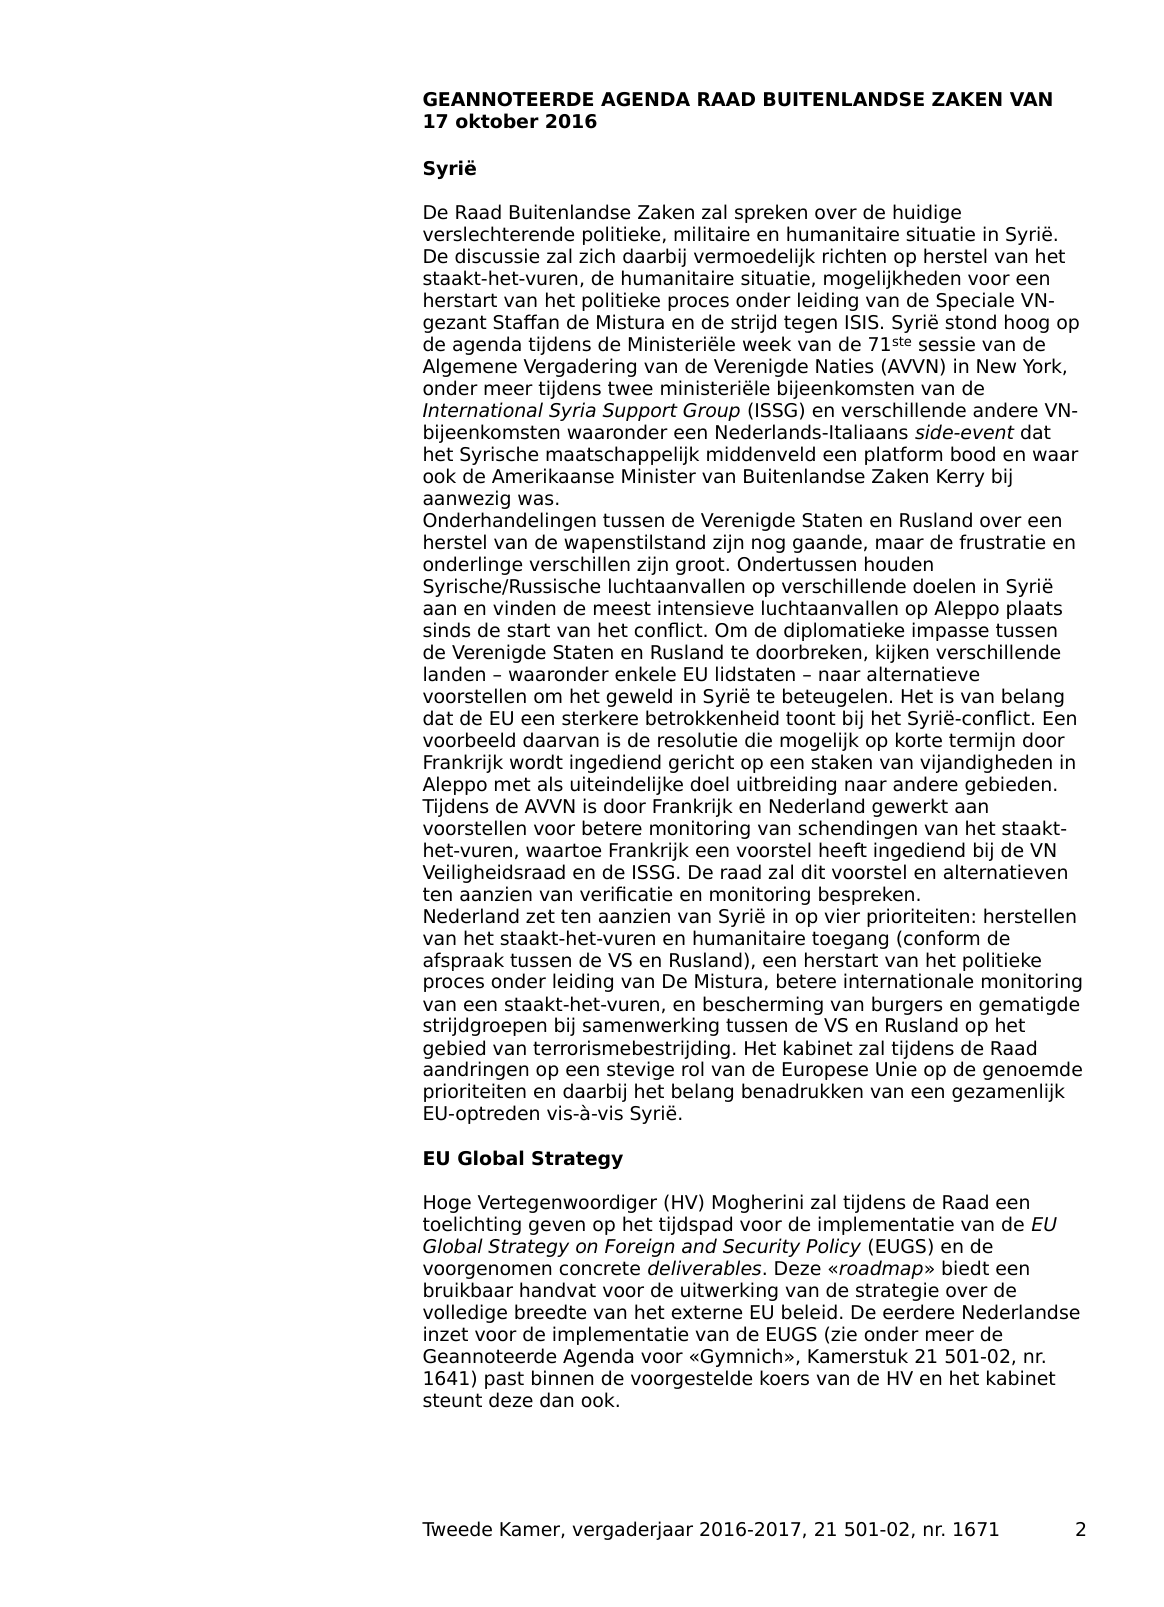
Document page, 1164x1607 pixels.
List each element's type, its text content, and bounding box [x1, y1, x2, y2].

text Nederland zet ten aanzien van Syrië in op vier prioriteiten: herstellen van het staakt-het-vuren en humanitaire toegang (conform de afspraak tussen de VS en Rusland), een herstart van het politieke proces onder leiding van De Mistura, betere internationale monitoring van een staakt-het-vuren, en bescherming van burgers en gematigde strijdgroepen bij samenwerking tussen de VS en Rusland op het gebied van terrorismebestrijding. Het kabinet zal tijdens de Raad aandringen op een stevige rol van de Europese Unie op de genoemde prioriteiten en daarbij het belang benadrukken van een gezamenlijk EU-optreden vis-à-vis Syrië. [422, 906, 1087, 1125]
subtitle EU Global Strategy [422, 1147, 1087, 1169]
text Onderhandelingen tussen de Verenigde Staten en Rusland over een herstel van de wapenstilstand zijn nog gaande, maar de frustratie en onderlinge verschillen zijn groot. Ondertussen houden Syrische/Russische luchtaanvallen op verschillende doelen in Syrië aan en vinden de meest intensieve luchtaanvallen op Aleppo plaats sinds de start van het conflict. Om de diplomatieke impasse tussen de Verenigde Staten en Rusland te doorbreken, kijken verschillende landen – waaronder enkele EU lidstaten – naar alternatieve voorstellen om het geweld in Syrië te beteugelen. Het is van belang dat de EU een sterkere betrokkenheid toont bij het Syrië-conflict. Een voorbeeld daarvan is de resolutie die mogelijk op korte termijn door Frankrijk wordt ingediend gericht op een staken van vijandigheden in Aleppo met als uiteindelijke doel uitbreiding naar andere gebieden. Tijdens de AVVN is door Frankrijk en Nederland gewerkt aan voorstellen voor betere monitoring van schendingen van het staakt-het-vuren, waartoe Frankrijk een voorstel heeft ingediend bij de VN Veiligheidsraad en de ISSG. De raad zal dit voorstel en alternatieven ten aanzien van verificatie en monitoring bespreken. [422, 510, 1087, 906]
subtitle Syrië [422, 158, 1087, 180]
text Hoge Vertegenwoordiger (HV) Mogherini zal tijdens de Raad een toelichting geven op het tijdspad voor de implementatie van de EU Global Strategy on Foreign and Security Policy (EUGS) en de voorgenomen concrete deliverables. Deze «roadmap» biedt een bruikbaar handvat voor de uitwerking van de strategie over de volledige breedte van het externe EU beleid. De eerdere Nederlandse inzet voor de implementatie van de EUGS (zie onder meer de Geannoteerde Agenda voor «Gymnich», Kamerstuk 21 501-02, nr. 1641) past binnen de voorgestelde koers van de HV en het kabinet steunt deze dan ook. [422, 1192, 1087, 1411]
text De Raad Buitenlandse Zaken zal spreken over de huidige verslechterende politieke, militaire en humanitaire situatie in Syrië. De discussie zal zich daarbij vermoedelijk richten op herstel van het staakt-het-vuren, de humanitaire situatie, mogelijkheden voor een herstart van het politieke proces onder leiding van de Speciale VN-gezant Staffan de Mistura en de strijd tegen ISIS. Syrië stond hoog op de agenda tijdens de Ministeriële week van de 71ste sessie van de Algemene Vergadering van de Verenigde Naties (AVVN) in New York, onder meer tijdens twee ministeriële bijeenkomsten van de International Syria Support Group (ISSG) en verschillende andere VN-bijeenkomsten waaronder een Nederlands-Italiaans side-event dat het Syrische maatschappelijk middenveld een platform bood en waar ook de Amerikaanse Minister van Buitenlandse Zaken Kerry bij aanwezig was. [422, 202, 1087, 510]
subtitle GEANNOTEERDE AGENDA RAAD BUITENLANDSE ZAKEN VAN 17 oktober 2016 [422, 89, 1087, 133]
